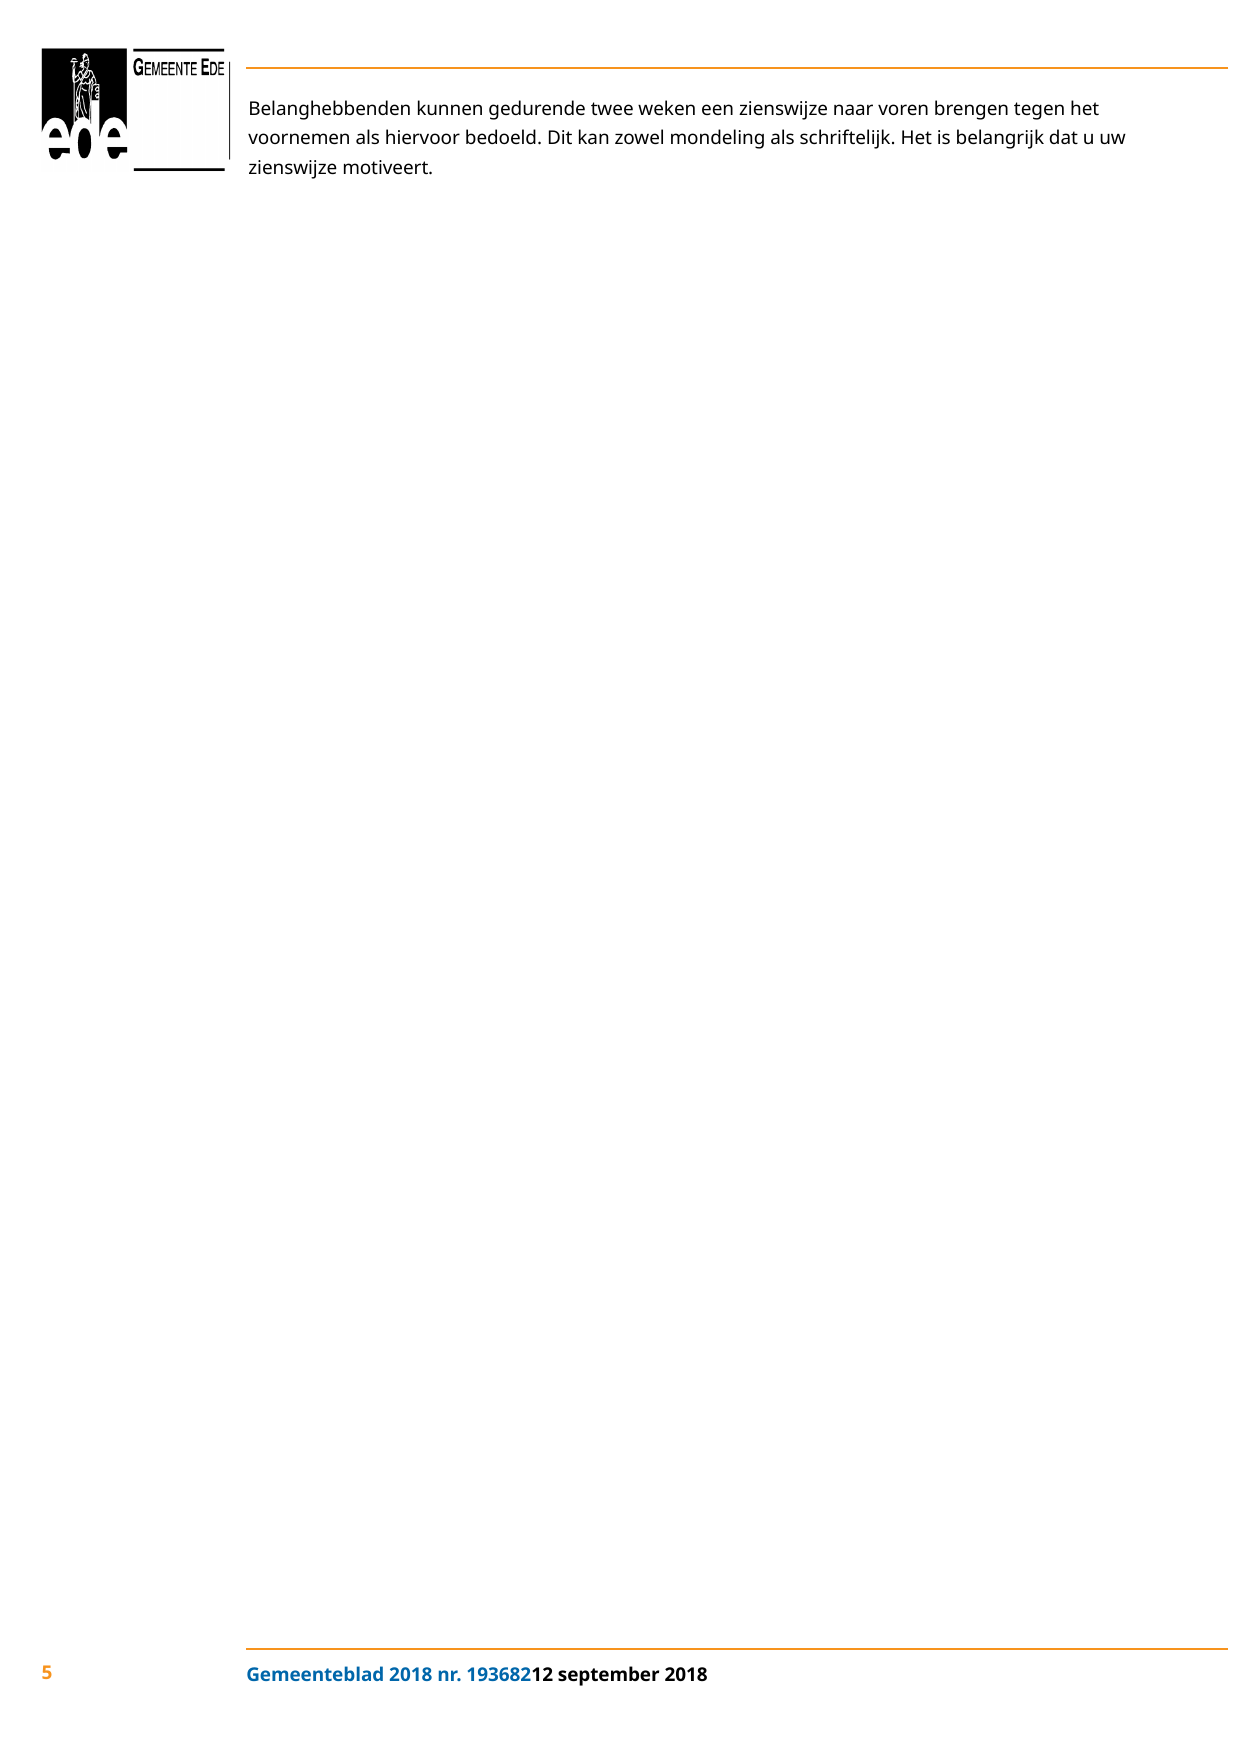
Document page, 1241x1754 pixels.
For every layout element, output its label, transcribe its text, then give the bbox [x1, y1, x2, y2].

text Belanghebbenden kunnen gedurende twee weken een zienswijze naar voren brengen tegen het voornemen als hiervoor bedoeld. Dit kan zowel mondeling als schriftelijk. Het is belangrijk dat u uw zienswijze motiveert. [248, 95, 1152, 180]
picture [41, 47, 231, 172]
